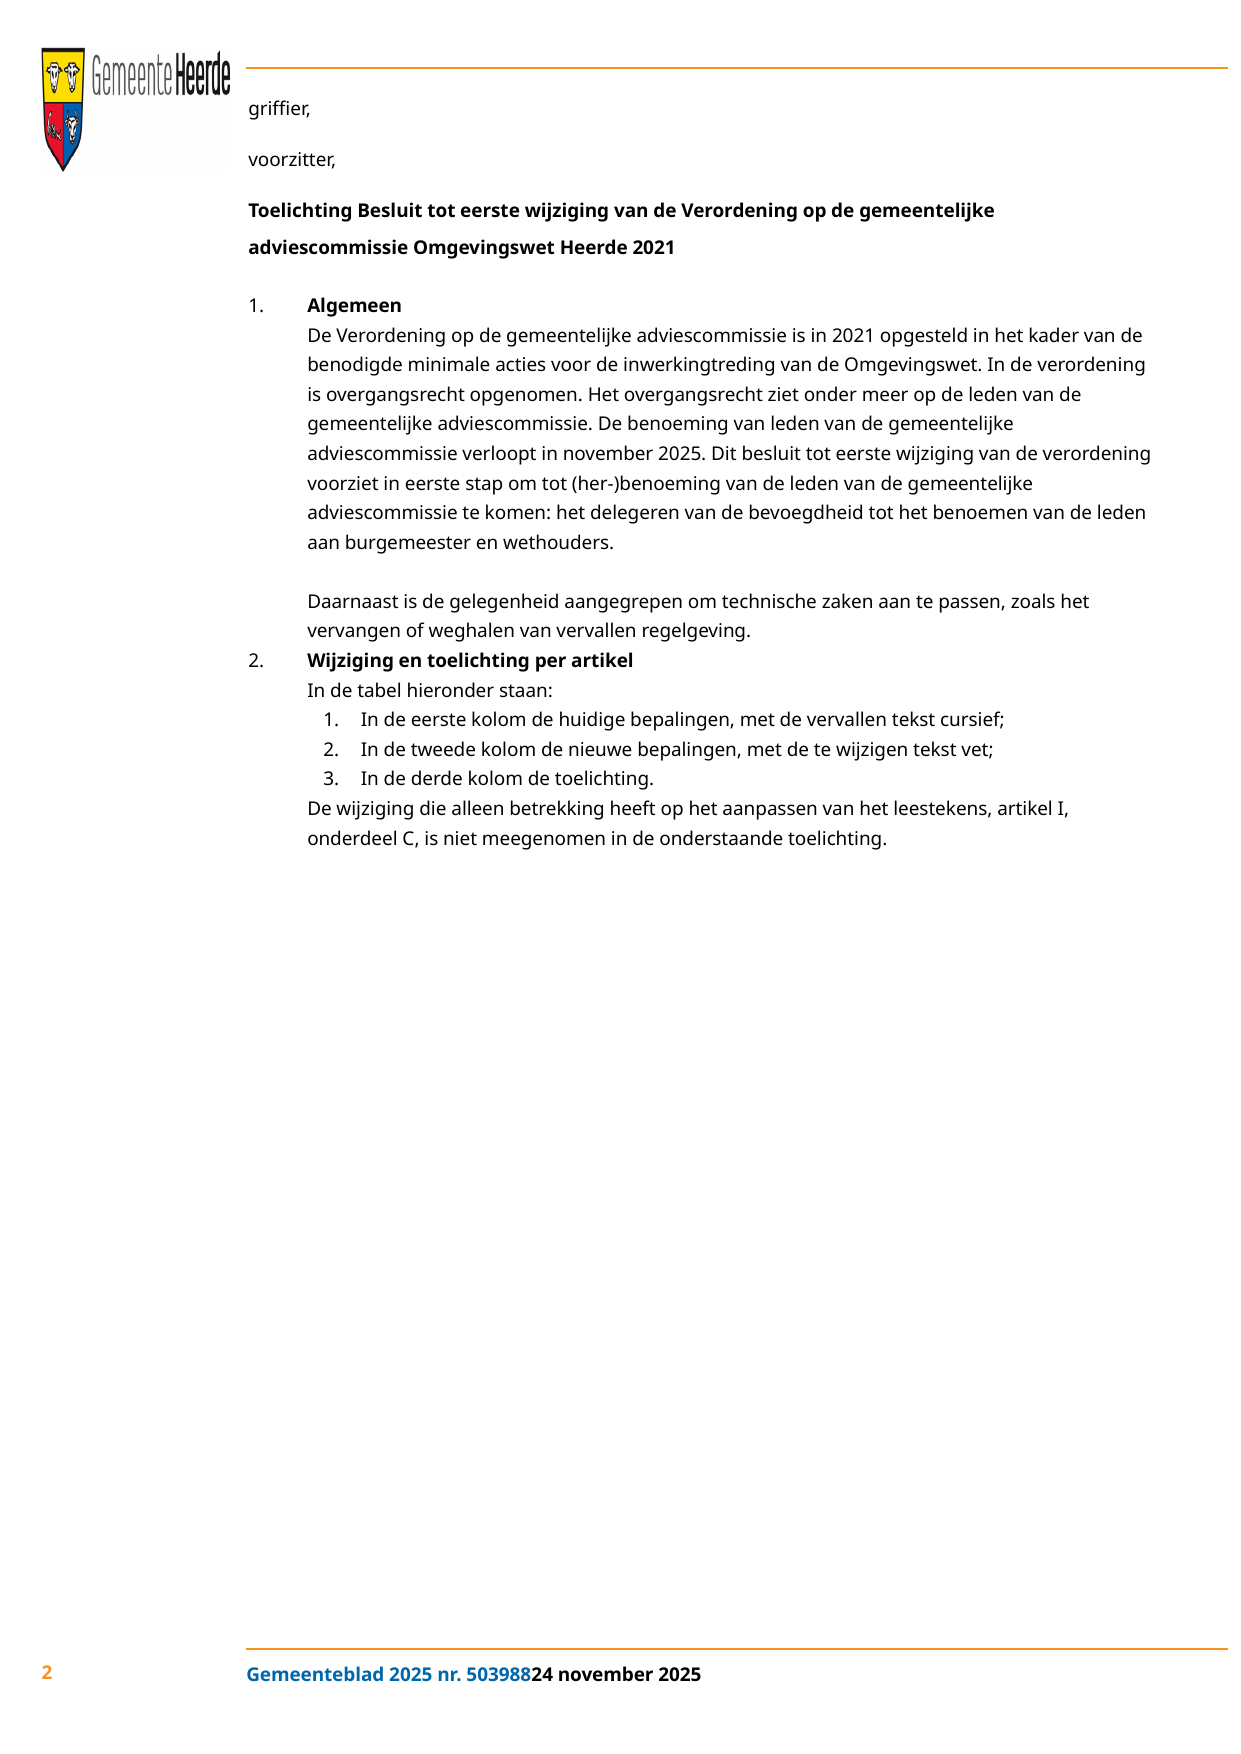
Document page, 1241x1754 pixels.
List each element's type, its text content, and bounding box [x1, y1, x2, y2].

text griffier, [248, 95, 1152, 121]
picture [41, 47, 231, 172]
text Toelichting Besluit tot eerste wijziging van de Verordening op de gemeentelijke adviescommissie Omgevingswet Heerde 2021 [248, 198, 1152, 263]
list Daarnaast is de gelegenheid aangegrepen om technische zaken aan te passen, zoals het vervangen of weghalen van vervallen regelgeving. [248, 588, 1152, 643]
list In de eerste kolom de huidige bepalingen, met de vervallen tekst cursief; [323, 706, 1152, 732]
text voorzitter, [248, 146, 1152, 172]
list De Verordening op de gemeentelijke adviescommissie is in 2021 opgesteld in het kader van de benodigde minimale acties voor de inwerkingtreding van de Omgevingswet. In de verordening is overgangsrecht opgenomen. Het overgangsrecht ziet onder meer op de leden van de gemeentelijke adviescommissie. De benoeming van leden van de gemeentelijke adviescommissie verloopt in november 2025. Dit besluit tot eerste wijziging van de verordening voorziet in eerste stap om tot (her-)benoeming van de leden van de gemeentelijke adviescommissie te komen: het delegeren van de bevoegdheid tot het benoemen van de leden aan burgemeester en wethouders. [248, 322, 1152, 555]
list In de tabel hieronder staan: [248, 677, 1152, 703]
list Algemeen [248, 292, 1152, 318]
list De wijziging die alleen betrekking heeft op het aanpassen van het leestekens, artikel I, onderdeel C, is niet meegenomen in de onderstaande toelichting. [248, 795, 1152, 851]
list In de derde kolom de toelichting. [323, 766, 1152, 791]
list Wijziging en toelichting per artikel [248, 647, 1152, 673]
list In de tweede kolom de nieuwe bepalingen, met de te wijzigen tekst vet; [323, 736, 1152, 762]
